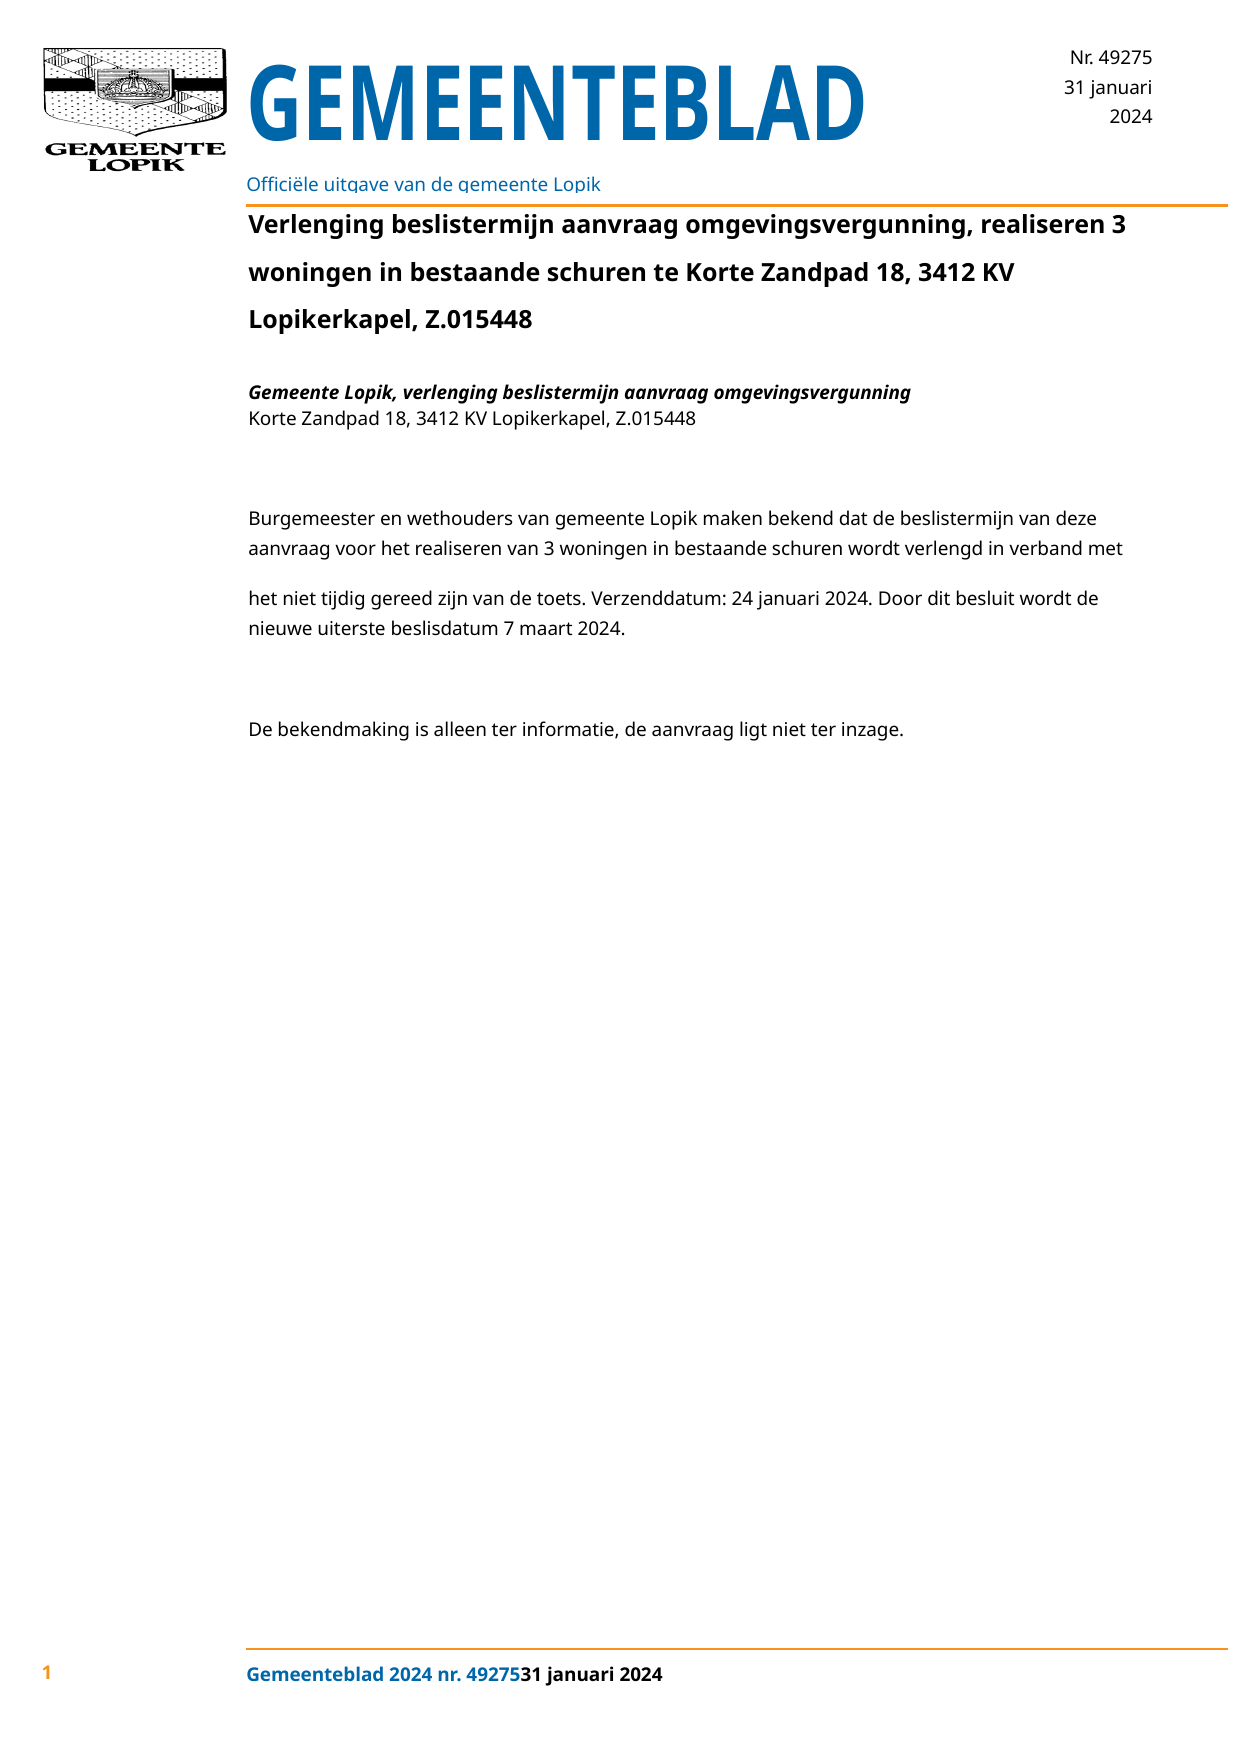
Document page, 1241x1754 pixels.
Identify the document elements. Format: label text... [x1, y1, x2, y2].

text Burgemeester en wethouders van gemeente Lopik maken bekend dat de beslistermijn van deze aanvraag voor het realiseren van 3 woningen in bestaande schuren wordt verlengd in verband met [248, 506, 1152, 561]
text het niet tijdig gereed zijn van de toets. Verzenddatum: 24 januari 2024. Door dit besluit wordt de nieuwe uiterste beslisdatum 7 maart 2024. [248, 586, 1152, 641]
text Korte Zandpad 18, 3412 KV Lopikerkapel, Z.015448 [248, 405, 1152, 431]
text Verlenging beslistermijn aanvraag omgevingsvergunning, realiseren 3 woningen in bestaande schuren te Korte Zandpad 18, 3412 KV Lopikerkapel, Z.015448 [248, 207, 1152, 336]
text Gemeente Lopik, verlenging beslistermijn aanvraag omgevingsvergunning [248, 379, 1152, 405]
text De bekendmaking is alleen ter informatie, de aanvraag ligt niet ter inzage. [248, 716, 1152, 742]
picture [41, 47, 231, 172]
